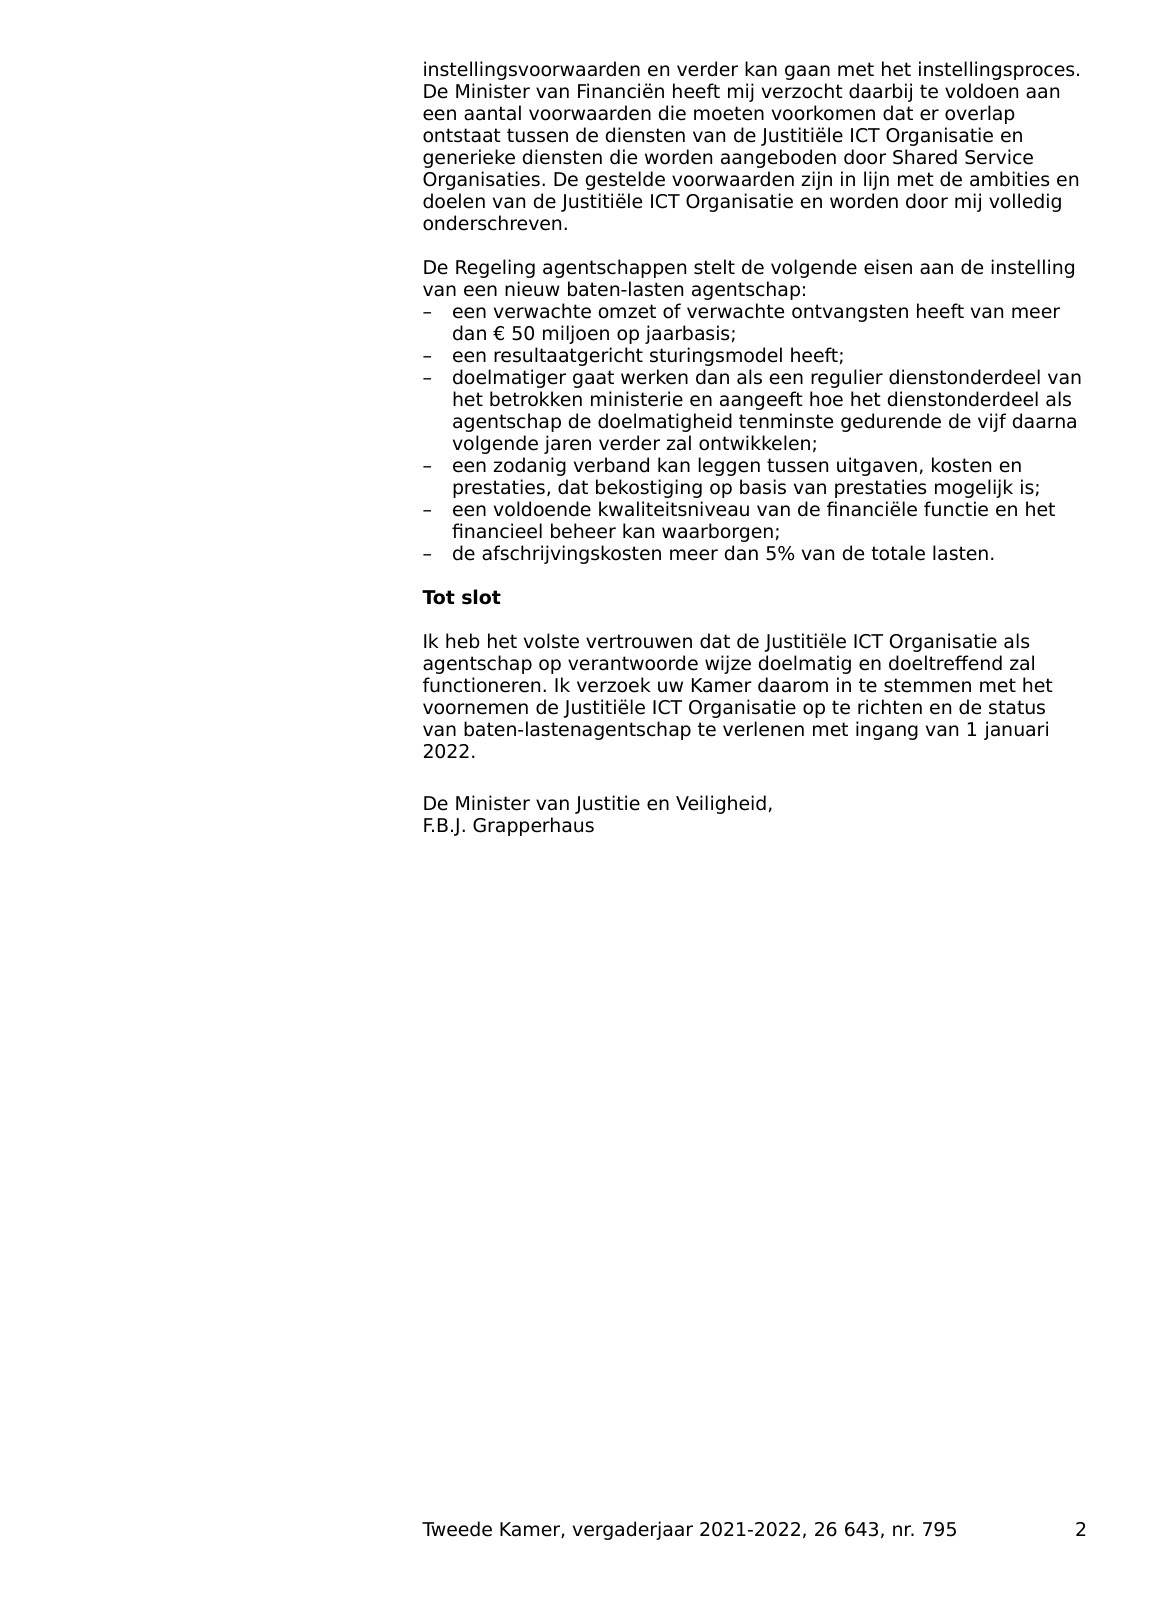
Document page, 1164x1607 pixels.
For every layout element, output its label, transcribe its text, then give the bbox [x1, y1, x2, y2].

subtitle Tot slot [422, 587, 1087, 609]
text – de afschrijvingskosten meer dan 5% van de totale lasten. [422, 543, 1087, 565]
text – een resultaatgericht sturingsmodel heeft; [422, 345, 1087, 367]
text – een voldoende kwaliteitsniveau van de financiële functie en het financieel beheer kan waarborgen; [422, 499, 1087, 543]
text – doelmatiger gaat werken dan als een regulier dienstonderdeel van het betrokken ministerie en aangeeft hoe het dienstonderdeel als agentschap de doelmatigheid tenminste gedurende de vijf daarna volgende jaren verder zal ontwikkelen; [422, 367, 1087, 455]
text – een zodanig verband kan leggen tussen uitgaven, kosten en prestaties, dat bekostiging op basis van prestaties mogelijk is; [422, 455, 1087, 499]
text instellingsvoorwaarden en verder kan gaan met het instellingsproces. De Minister van Financiën heeft mij verzocht daarbij te voldoen aan een aantal voorwaarden die moeten voorkomen dat er overlap ontstaat tussen de diensten van de Justitiële ICT Organisatie en generieke diensten die worden aangeboden door Shared Service Organisaties. De gestelde voorwaarden zijn in lijn met de ambities en doelen van de Justitiële ICT Organisatie en worden door mij volledig onderschreven. [422, 59, 1087, 235]
text Ik heb het volste vertrouwen dat de Justitiële ICT Organisatie als agentschap op verantwoorde wijze doelmatig en doeltreffend zal functioneren. Ik verzoek uw Kamer daarom in te stemmen met het voornemen de Justitiële ICT Organisatie op te richten en de status van baten-lastenagentschap te verlenen met ingang van 1 januari 2022. [422, 631, 1087, 763]
text De Regeling agentschappen stelt de volgende eisen aan de instelling van een nieuw baten-lasten agentschap: [422, 257, 1087, 301]
text De Minister van Justitie en Veiligheid, F.B.J. Grapperhaus [422, 793, 1087, 837]
text – een verwachte omzet of verwachte ontvangsten heeft van meer dan € 50 miljoen op jaarbasis; [422, 301, 1087, 345]
